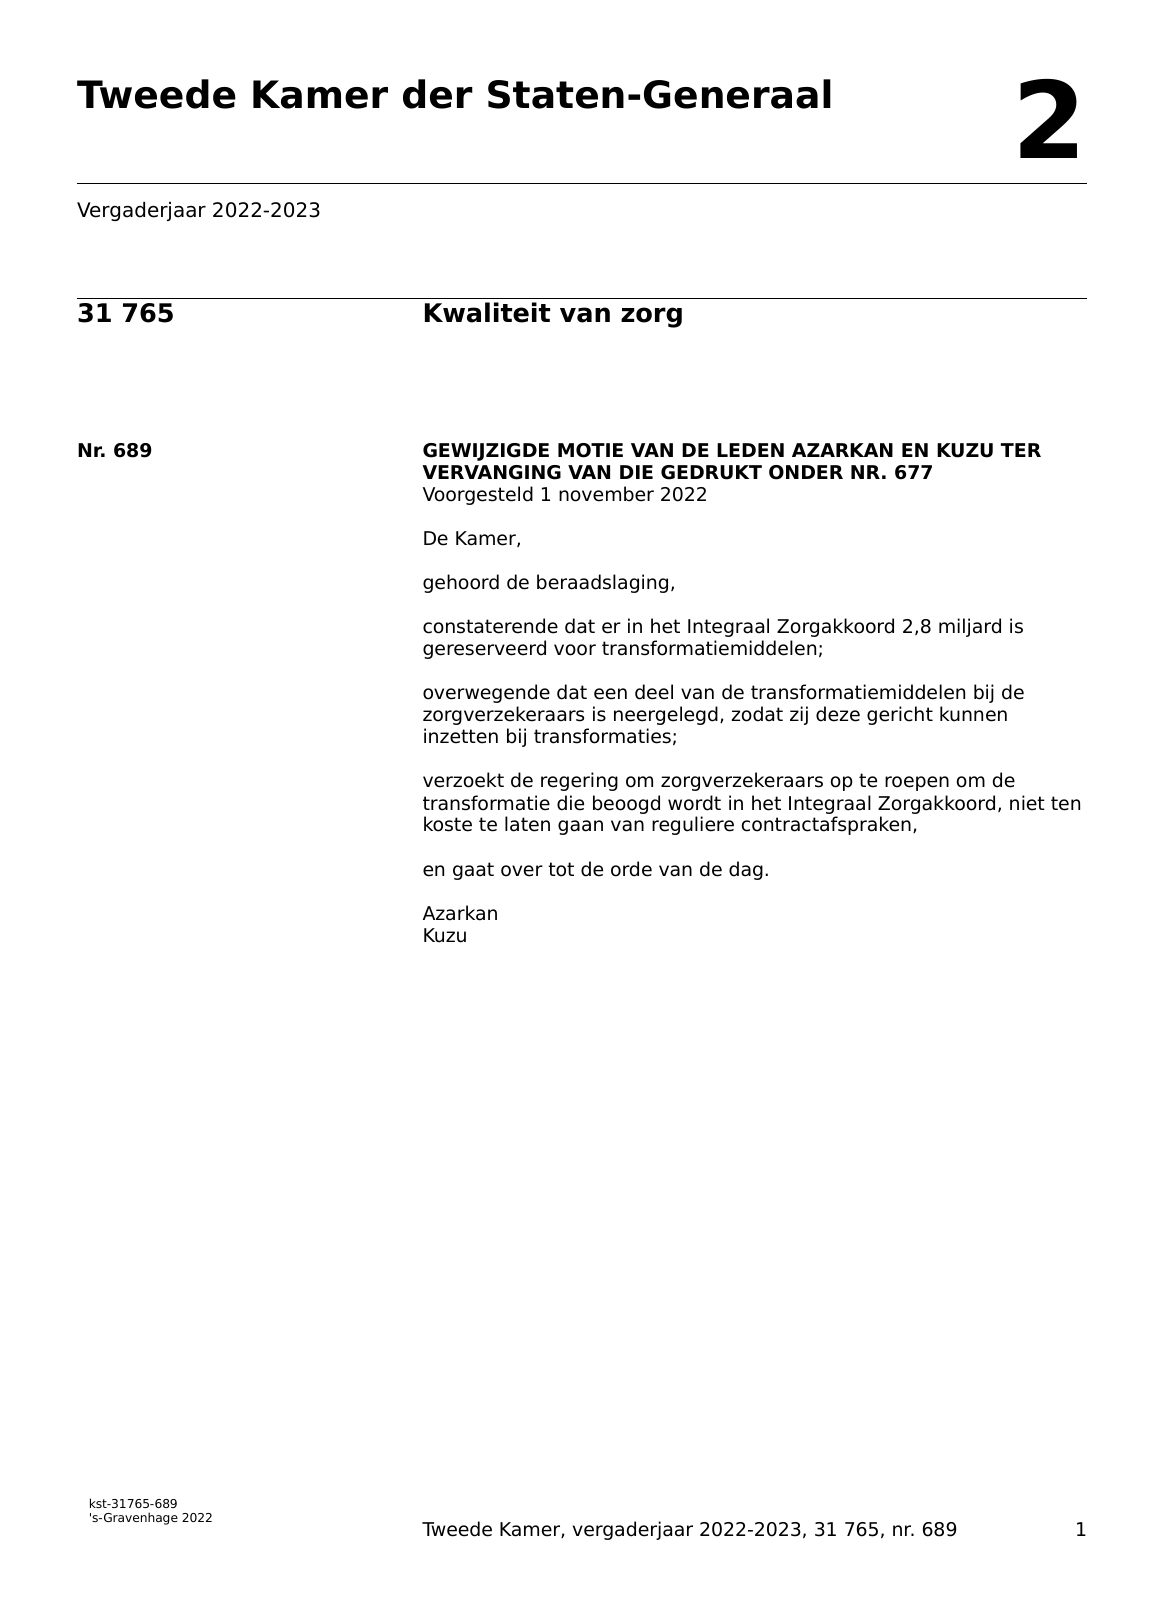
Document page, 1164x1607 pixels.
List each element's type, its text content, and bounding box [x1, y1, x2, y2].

text Azarkan [422, 903, 1087, 925]
text De Kamer, [422, 528, 1087, 550]
text kst-31765-689 [88, 1497, 323, 1511]
subtitle 31 765 Kwaliteit van zorg [77, 299, 1087, 329]
text constaterende dat er in het Integraal Zorgakkoord 2,8 miljard is gereserveerd voor transformatiemiddelen; [422, 616, 1087, 660]
text gehoord de beraadslaging, [422, 572, 1087, 594]
table_header 2 [886, 59, 1087, 183]
subtitle Nr. 689 GEWIJZIGDE MOTIE VAN DE LEDEN AZARKAN EN KUZU TER VERVANGING VAN DIE GEDRUKT ONDER NR. 677 [77, 440, 1087, 484]
table_header Tweede Kamer der Staten-Generaal [77, 59, 886, 183]
text Kuzu [422, 925, 1087, 947]
text verzoekt de regering om zorgverzekeraars op te roepen om de transformatie die beoogd wordt in het Integraal Zorgakkoord, niet ten koste te laten gaan van reguliere contractafspraken, [422, 770, 1087, 836]
text Voorgesteld 1 november 2022 [422, 484, 1087, 506]
text 's-Gravenhage 2022 [88, 1511, 323, 1525]
table_cell Vergaderjaar 2022-2023 [77, 184, 1087, 298]
text overwegende dat een deel van de transformatiemiddelen bij de zorgverzekeraars is neergelegd, zodat zij deze gericht kunnen inzetten bij transformaties; [422, 682, 1087, 748]
text en gaat over tot de orde van de dag. [422, 858, 1087, 881]
